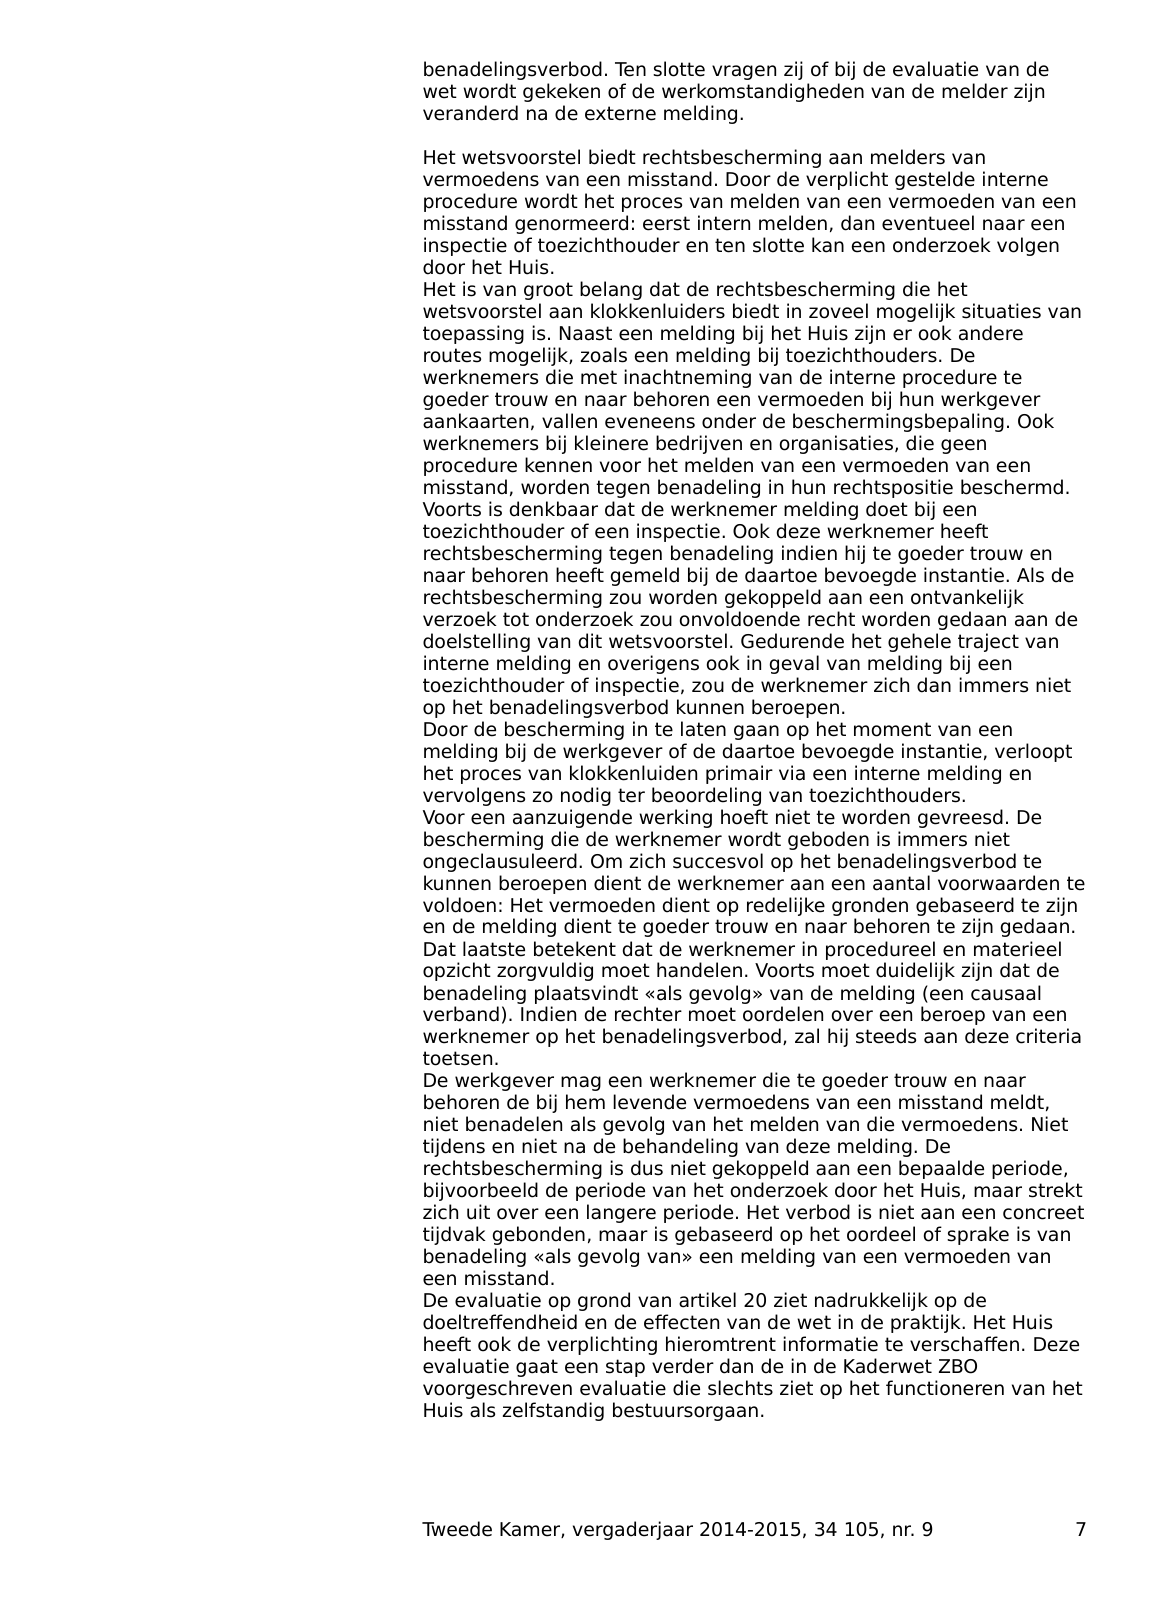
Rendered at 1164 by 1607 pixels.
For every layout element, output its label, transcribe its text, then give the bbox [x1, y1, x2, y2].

text De evaluatie op grond van artikel 20 ziet nadrukkelijk op de doeltreffendheid en de effecten van de wet in de praktijk. Het Huis heeft ook de verplichting hieromtrent informatie te verschaffen. Deze evaluatie gaat een stap verder dan de in de Kaderwet ZBO voorgeschreven evaluatie die slechts ziet op het functioneren van het Huis als zelfstandig bestuursorgaan. [422, 1290, 1087, 1422]
text Het is van groot belang dat de rechtsbescherming die het wetsvoorstel aan klokkenluiders biedt in zoveel mogelijk situaties van toepassing is. Naast een melding bij het Huis zijn er ook andere routes mogelijk, zoals een melding bij toezichthouders. De werknemers die met inachtneming van de interne procedure te goeder trouw en naar behoren een vermoeden bij hun werkgever aankaarten, vallen eveneens onder de beschermingsbepaling. Ook werknemers bij kleinere bedrijven en organisaties, die geen procedure kennen voor het melden van een vermoeden van een misstand, worden tegen benadeling in hun rechtspositie beschermd. Voorts is denkbaar dat de werknemer melding doet bij een toezichthouder of een inspectie. Ook deze werknemer heeft rechtsbescherming tegen benadeling indien hij te goeder trouw en naar behoren heeft gemeld bij de daartoe bevoegde instantie. Als de rechtsbescherming zou worden gekoppeld aan een ontvankelijk verzoek tot onderzoek zou onvoldoende recht worden gedaan aan de doelstelling van dit wetsvoorstel. Gedurende het gehele traject van interne melding en overigens ook in geval van melding bij een toezichthouder of inspectie, zou de werknemer zich dan immers niet op het benadelingsverbod kunnen beroepen. [422, 279, 1087, 719]
text benadelingsverbod. Ten slotte vragen zij of bij de evaluatie van de wet wordt gekeken of de werkomstandigheden van de melder zijn veranderd na de externe melding. [422, 59, 1087, 125]
text Door de bescherming in te laten gaan op het moment van een melding bij de werkgever of de daartoe bevoegde instantie, verloopt het proces van klokkenluiden primair via een interne melding en vervolgens zo nodig ter beoordeling van toezichthouders. [422, 719, 1087, 807]
text Het wetsvoorstel biedt rechtsbescherming aan melders van vermoedens van een misstand. Door de verplicht gestelde interne procedure wordt het proces van melden van een vermoeden van een misstand genormeerd: eerst intern melden, dan eventueel naar een inspectie of toezichthouder en ten slotte kan een onderzoek volgen door het Huis. [422, 147, 1087, 279]
text De werkgever mag een werknemer die te goeder trouw en naar behoren de bij hem levende vermoedens van een misstand meldt, niet benadelen als gevolg van het melden van die vermoedens. Niet tijdens en niet na de behandeling van deze melding. De rechtsbescherming is dus niet gekoppeld aan een bepaalde periode, bijvoorbeeld de periode van het onderzoek door het Huis, maar strekt zich uit over een langere periode. Het verbod is niet aan een concreet tijdvak gebonden, maar is gebaseerd op het oordeel of sprake is van benadeling «als gevolg van» een melding van een vermoeden van een misstand. [422, 1070, 1087, 1290]
text Voor een aanzuigende werking hoeft niet te worden gevreesd. De bescherming die de werknemer wordt geboden is immers niet ongeclausuleerd. Om zich succesvol op het benadelingsverbod te kunnen beroepen dient de werknemer aan een aantal voorwaarden te voldoen: Het vermoeden dient op redelijke gronden gebaseerd te zijn en de melding dient te goeder trouw en naar behoren te zijn gedaan. Dat laatste betekent dat de werknemer in procedureel en materieel opzicht zorgvuldig moet handelen. Voorts moet duidelijk zijn dat de benadeling plaatsvindt «als gevolg» van de melding (een causaal verband). Indien de rechter moet oordelen over een beroep van een werknemer op het benadelingsverbod, zal hij steeds aan deze criteria toetsen. [422, 807, 1087, 1070]
